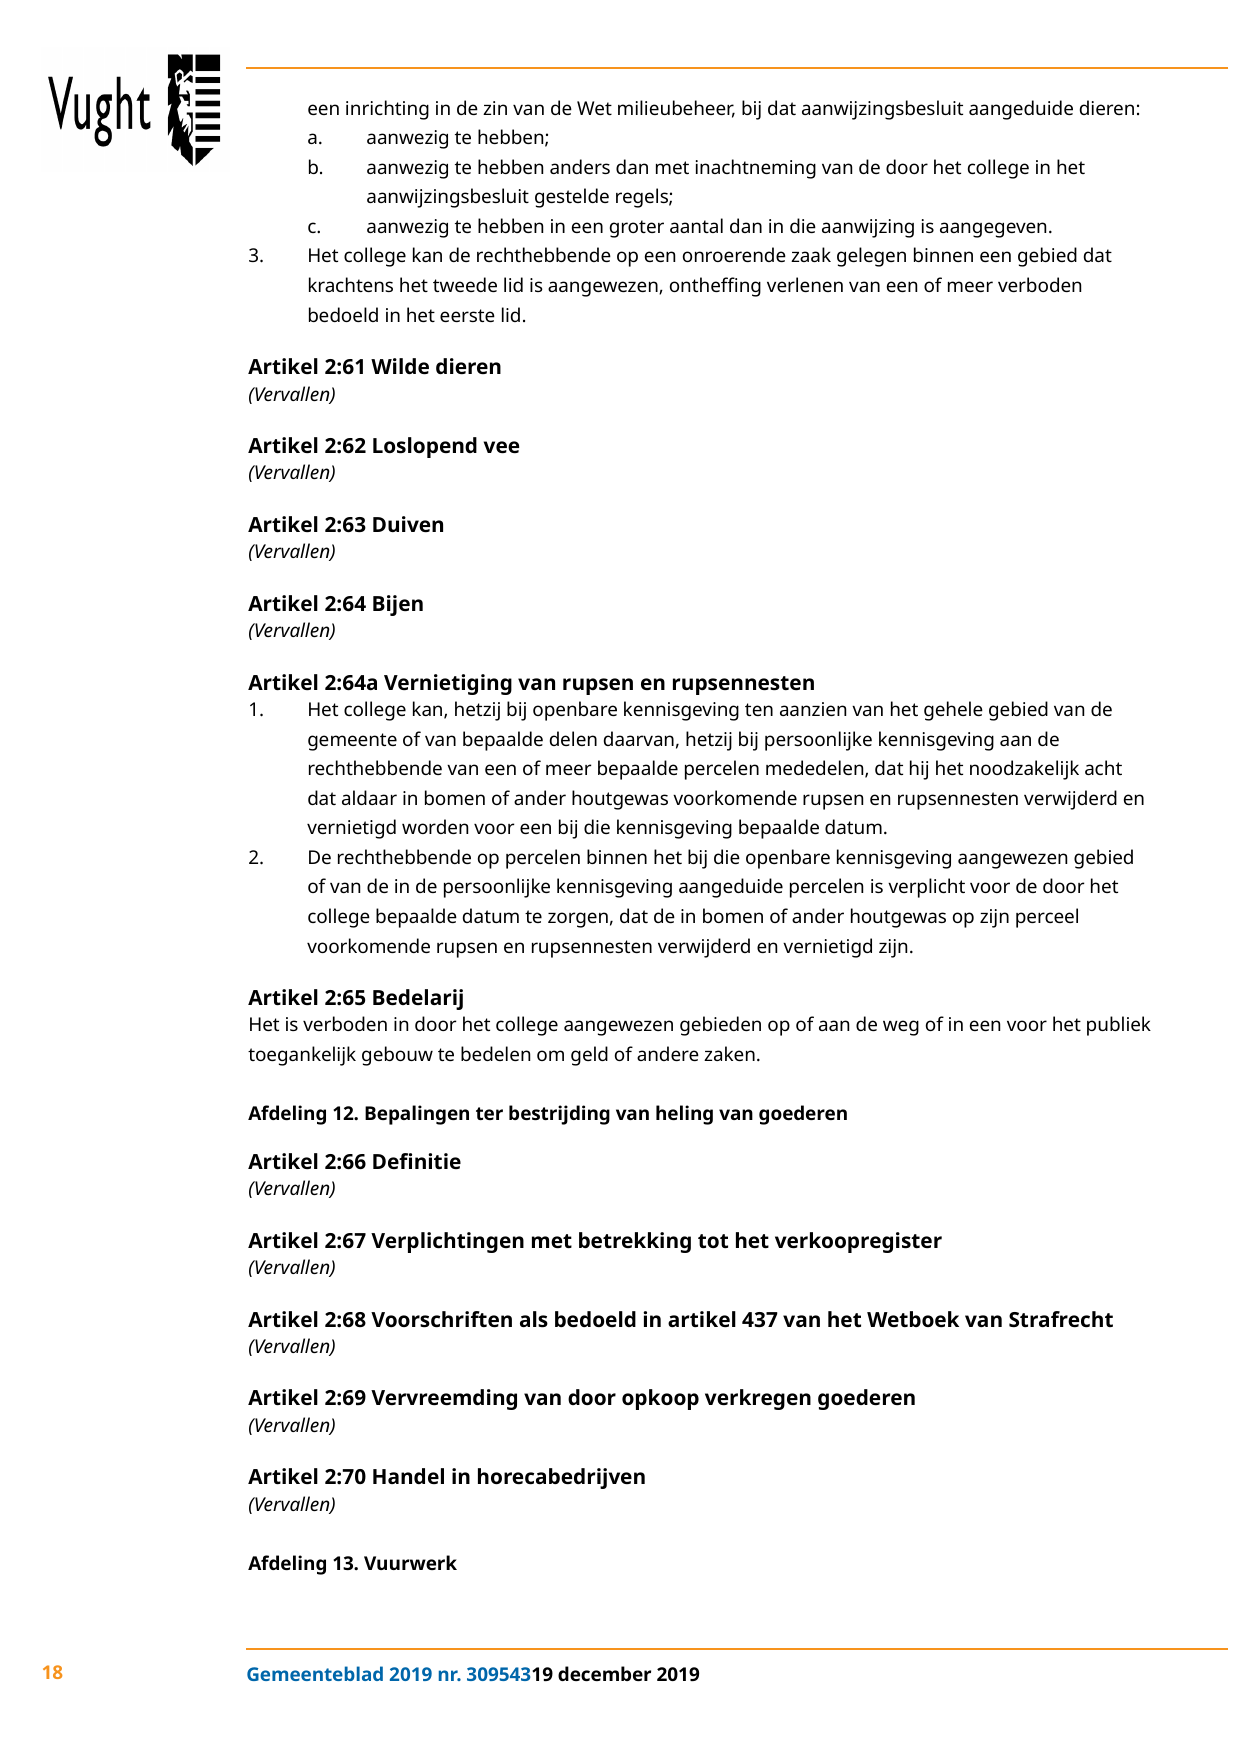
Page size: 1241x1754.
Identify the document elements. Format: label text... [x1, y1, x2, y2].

list Het college kan, hetzij bij openbare kennisgeving ten aanzien van het gehele gebied van de gemeente of van bepaalde delen daarvan, hetzij bij persoonlijke kennisgeving aan de rechthebbende van een of meer bepaalde percelen mededelen, dat hij het noodzakelijk acht dat aldaar in bomen of ander houtgewas voorkomende rupsen en rupsennesten verwijderd en vernietigd worden voor een bij die kennisgeving bepaalde datum. [248, 696, 1152, 840]
text (Vervallen) [248, 1412, 1152, 1438]
text Artikel 2:68 Voorschriften als bedoeld in artikel 437 van het Wetboek van Strafrecht [248, 1305, 1152, 1333]
text Artikel 2:62 Loslopend vee [248, 431, 1152, 459]
text (Vervallen) [248, 381, 1152, 406]
text Artikel 2:70 Handel in horecabedrijven [248, 1462, 1152, 1491]
text (Vervallen) [248, 1491, 1152, 1517]
text Artikel 2:64 Bijen [248, 589, 1152, 617]
text (Vervallen) [248, 1175, 1152, 1201]
text Artikel 2:65 Bedelarij [248, 983, 1152, 1012]
list een inrichting in de zin van de Wet milieubeheer, bij dat aanwijzingsbesluit aangeduide dieren: [248, 95, 1152, 121]
text Artikel 2:69 Vervreemding van door opkoop verkregen goederen [248, 1383, 1152, 1412]
text (Vervallen) [248, 1254, 1152, 1280]
text (Vervallen) [248, 538, 1152, 564]
text Artikel 2:64a Vernietiging van rupsen en rupsennesten [248, 668, 1152, 696]
text Afdeling 13. Vuurwerk [248, 1550, 1152, 1576]
text (Vervallen) [248, 459, 1152, 485]
list Het college kan de rechthebbende op een onroerende zaak gelegen binnen een gebied dat krachtens het tweede lid is aangewezen, ontheffing verlenen van een of meer verboden bedoeld in het eerste lid. [248, 243, 1152, 328]
text (Vervallen) [248, 1333, 1152, 1359]
text Artikel 2:67 Verplichtingen met betrekking tot het verkoopregister [248, 1226, 1152, 1254]
text Het is verboden in door het college aangewezen gebieden op of aan de weg of in een voor het publiek toegankelijk gebouw te bedelen om geld of andere zaken. [248, 1012, 1152, 1067]
text Artikel 2:63 Duiven [248, 510, 1152, 538]
list aanwezig te hebben in een groter aantal dan in die aanwijzing is aangegeven. [307, 213, 1152, 239]
text Artikel 2:61 Wilde dieren [248, 352, 1152, 381]
list De rechthebbende op percelen binnen het bij die openbare kennisgeving aangewezen gebied of van de in de persoonlijke kennisgeving aangeduide percelen is verplicht voor de door het college bepaalde datum te zorgen, dat de in bomen of ander houtgewas op zijn perceel voorkomende rupsen en rupsennesten verwijderd en vernietigd zijn. [248, 844, 1152, 958]
picture [41, 47, 231, 172]
list aanwezig te hebben anders dan met inachtneming van de door het college in het aanwijzingsbesluit gestelde regels; [307, 154, 1152, 209]
text (Vervallen) [248, 617, 1152, 643]
list aanwezig te hebben; [307, 124, 1152, 150]
text Afdeling 12. Bepalingen ter bestrijding van heling van goederen [248, 1100, 1152, 1126]
text Artikel 2:66 Definitie [248, 1147, 1152, 1175]
